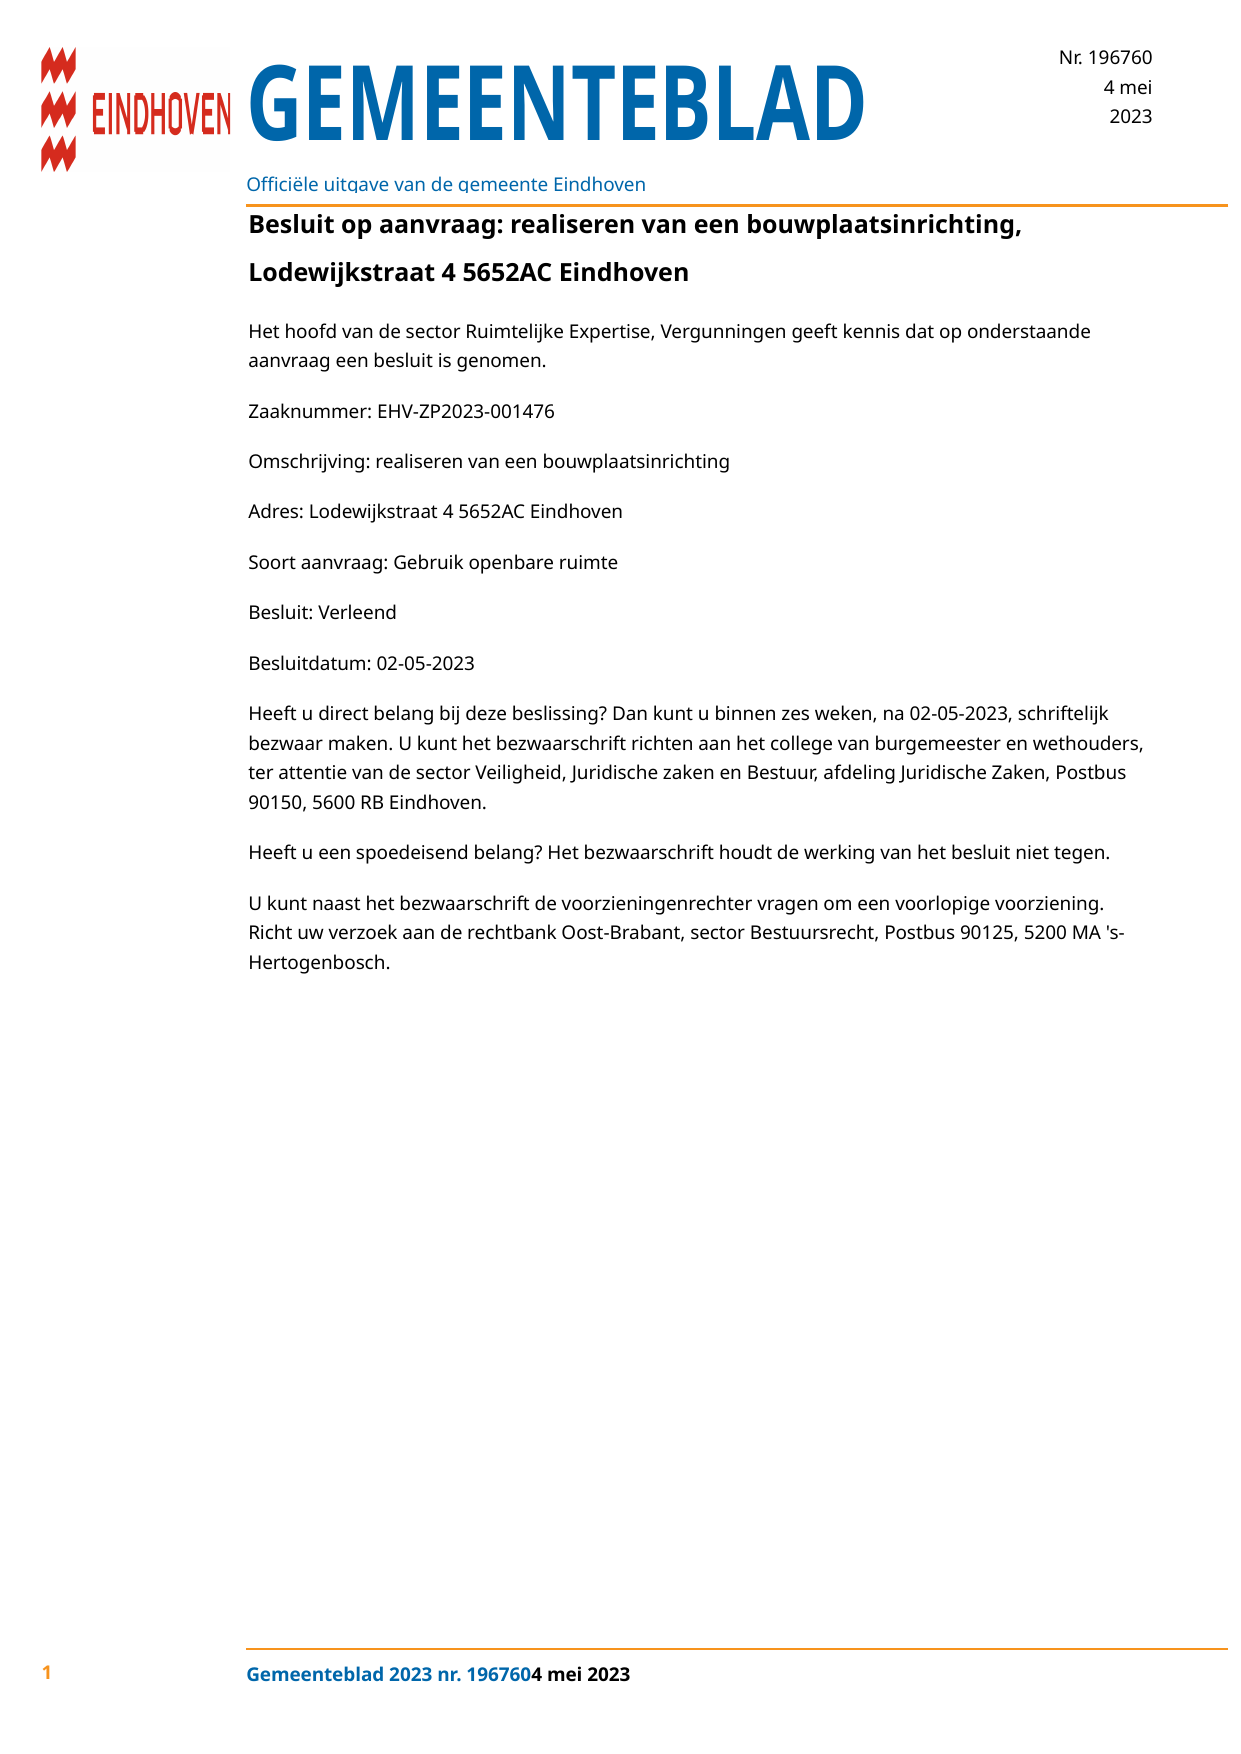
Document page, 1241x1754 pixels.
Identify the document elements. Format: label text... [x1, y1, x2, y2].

text Besluit: Verleend [248, 599, 1152, 625]
picture [41, 47, 231, 172]
text Soort aanvraag: Gebruik openbare ruimte [248, 549, 1152, 575]
text Omschrijving: realiseren van een bouwplaatsinrichting [248, 448, 1152, 474]
text Besluit op aanvraag: realiseren van een bouwplaatsinrichting, Lodewijkstraat 4 5652AC Eindhoven [248, 207, 1152, 288]
text Zaaknummer: EHV-ZP2023-001476 [248, 398, 1152, 424]
text Heeft u direct belang bij deze beslissing? Dan kunt u binnen zes weken, na 02-05-2023, schriftelijk bezwaar maken. U kunt het bezwaarschrift richten aan het college van burgemeester en wethouders, ter attentie van de sector Veiligheid, Juridische zaken en Bestuur, afdeling Juridische Zaken, Postbus 90150, 5600 RB Eindhoven. [248, 700, 1152, 815]
text Besluitdatum: 02-05-2023 [248, 650, 1152, 676]
text U kunt naast het bezwaarschrift de voorzieningenrechter vragen om een voorlopige voorziening. Richt uw verzoek aan de rechtbank Oost-Brabant, sector Bestuursrecht, Postbus 90125, 5200 MA 's-Hertogenbosch. [248, 890, 1152, 975]
text Adres: Lodewijkstraat 4 5652AC Eindhoven [248, 499, 1152, 524]
text Heeft u een spoedeisend belang? Het bezwaarschrift houdt de werking van het besluit niet tegen. [248, 839, 1152, 865]
text Het hoofd van de sector Ruimtelijke Expertise, Vergunningen geeft kennis dat op onderstaande aanvraag een besluit is genomen. [248, 318, 1152, 373]
